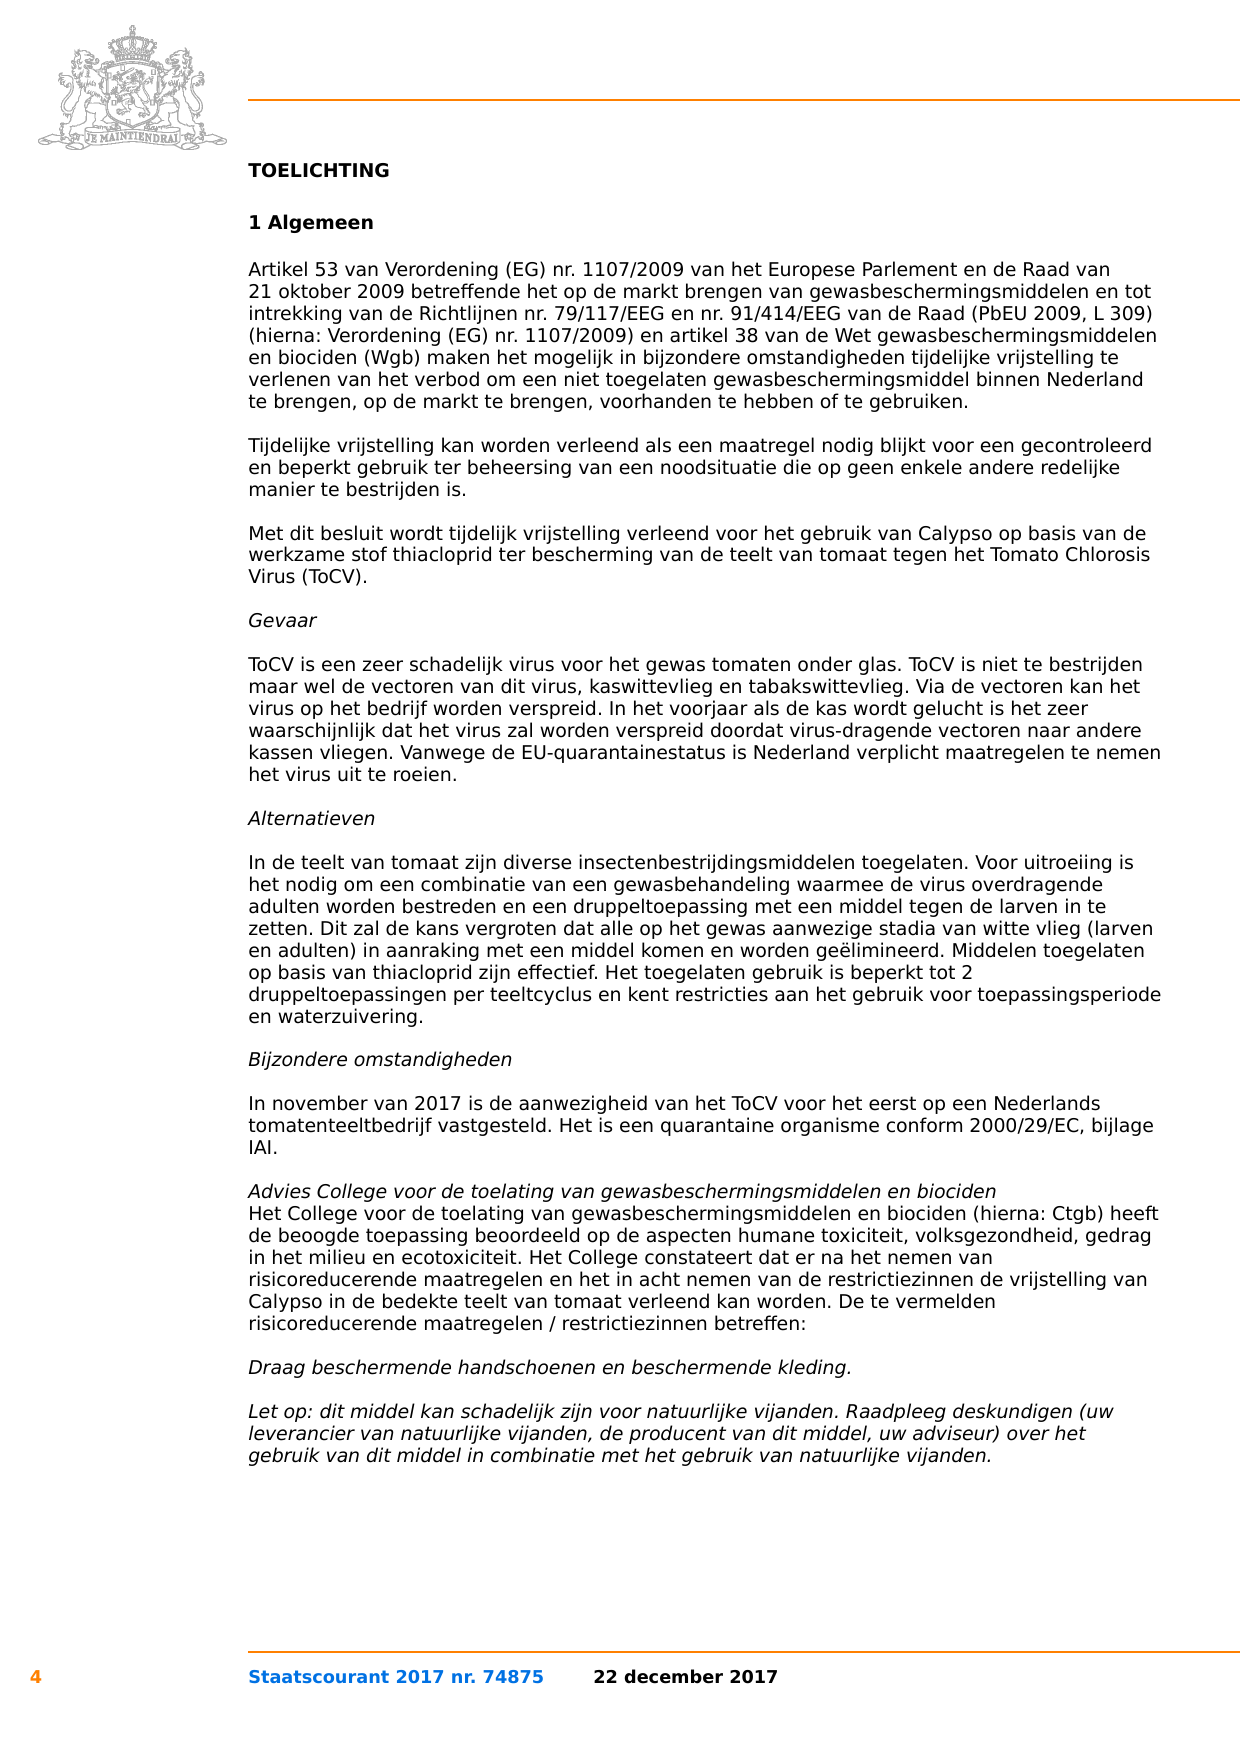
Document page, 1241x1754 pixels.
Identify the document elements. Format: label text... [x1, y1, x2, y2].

text Het College voor de toelating van gewasbeschermingsmiddelen en biociden (hierna: Ctgb) heeft de beoogde toepassing beoordeeld op de aspecten humane toxiciteit, volksgezondheid, gedrag in het milieu en ecotoxiciteit. Het College constateert dat er na het nemen van risicoreducerende maatregelen en het in acht nemen van de restrictiezinnen de vrijstelling van Calypso in de bedekte teelt van tomaat verleend kan worden. De te vermelden risicoreducerende maatregelen / restrictiezinnen betreffen: [248, 1203, 1163, 1335]
text Tijdelijke vrijstelling kan worden verleend als een maatregel nodig blijkt voor een gecontroleerd en beperkt gebruik ter beheersing van een noodsituatie die op geen enkele andere redelijke manier te bestrijden is. [248, 434, 1163, 501]
subtitle 1 Algemeen [248, 212, 1163, 234]
text Draag beschermende handschoenen en beschermende kleding. [248, 1357, 1163, 1379]
picture [38, 25, 227, 150]
subtitle TOELICHTING [248, 160, 1163, 182]
text Advies College voor de toelating van gewasbeschermingsmiddelen en biociden [248, 1181, 1163, 1203]
text ToCV is een zeer schadelijk virus voor het gewas tomaten onder glas. ToCV is niet te bestrijden maar wel de vectoren van dit virus, kaswittevlieg en tabakswittevlieg. Via de vectoren kan het virus op het bedrijf worden verspreid. In het voorjaar als de kas wordt gelucht is het zeer waarschijnlijk dat het virus zal worden verspreid doordat virus-dragende vectoren naar andere kassen vliegen. Vanwege de EU-quarantainestatus is Nederland verplicht maatregelen te nemen het virus uit te roeien. [248, 654, 1163, 786]
subtitle Gevaar [248, 610, 1163, 632]
subtitle Alternatieven [248, 808, 1163, 830]
text Artikel 53 van Verordening (EG) nr. 1107/2009 van het Europese Parlement en de Raad van 21 oktober 2009 betreffende het op de markt brengen van gewasbeschermingsmiddelen en tot intrekking van de Richtlijnen nr. 79/117/EEG en nr. 91/414/EEG van de Raad (PbEU 2009, L 309) (hierna: Verordening (EG) nr. 1107/2009) en artikel 38 van de Wet gewasbeschermingsmiddelen en biociden (Wgb) maken het mogelijk in bijzondere omstandigheden tijdelijke vrijstelling te verlenen van het verbod om een niet toegelaten gewasbeschermingsmiddel binnen Nederland te brengen, op de markt te brengen, voorhanden te hebben of te gebruiken. [248, 259, 1163, 413]
text In november van 2017 is de aanwezigheid van het ToCV voor het eerst op een Nederlands tomatenteeltbedrijf vastgesteld. Het is een quarantaine organisme conform 2000/29/EC, bijlage IAI. [248, 1093, 1163, 1159]
text Met dit besluit wordt tijdelijk vrijstelling verleend voor het gebruik van Calypso op basis van de werkzame stof thiacloprid ter bescherming van de teelt van tomaat tegen het Tomato Chlorosis Virus (ToCV). [248, 522, 1163, 588]
text Let op: dit middel kan schadelijk zijn voor natuurlijke vijanden. Raadpleeg deskundigen (uw leverancier van natuurlijke vijanden, de producent van dit middel, uw adviseur) over het gebruik van dit middel in combinatie met het gebruik van natuurlijke vijanden. [248, 1401, 1163, 1467]
text In de teelt van tomaat zijn diverse insectenbestrijdingsmiddelen toegelaten. Voor uitroeiing is het nodig om een combinatie van een gewasbehandeling waarmee de virus overdragende adulten worden bestreden en een druppeltoepassing met een middel tegen de larven in te zetten. Dit zal de kans vergroten dat alle op het gewas aanwezige stadia van witte vlieg (larven en adulten) in aanraking met een middel komen en worden geëlimineerd. Middelen toegelaten op basis van thiacloprid zijn effectief. Het toegelaten gebruik is beperkt tot 2 druppeltoepassingen per teeltcyclus en kent restricties aan het gebruik voor toepassingsperiode en waterzuivering. [248, 852, 1163, 1027]
subtitle Bijzondere omstandigheden [248, 1049, 1163, 1071]
